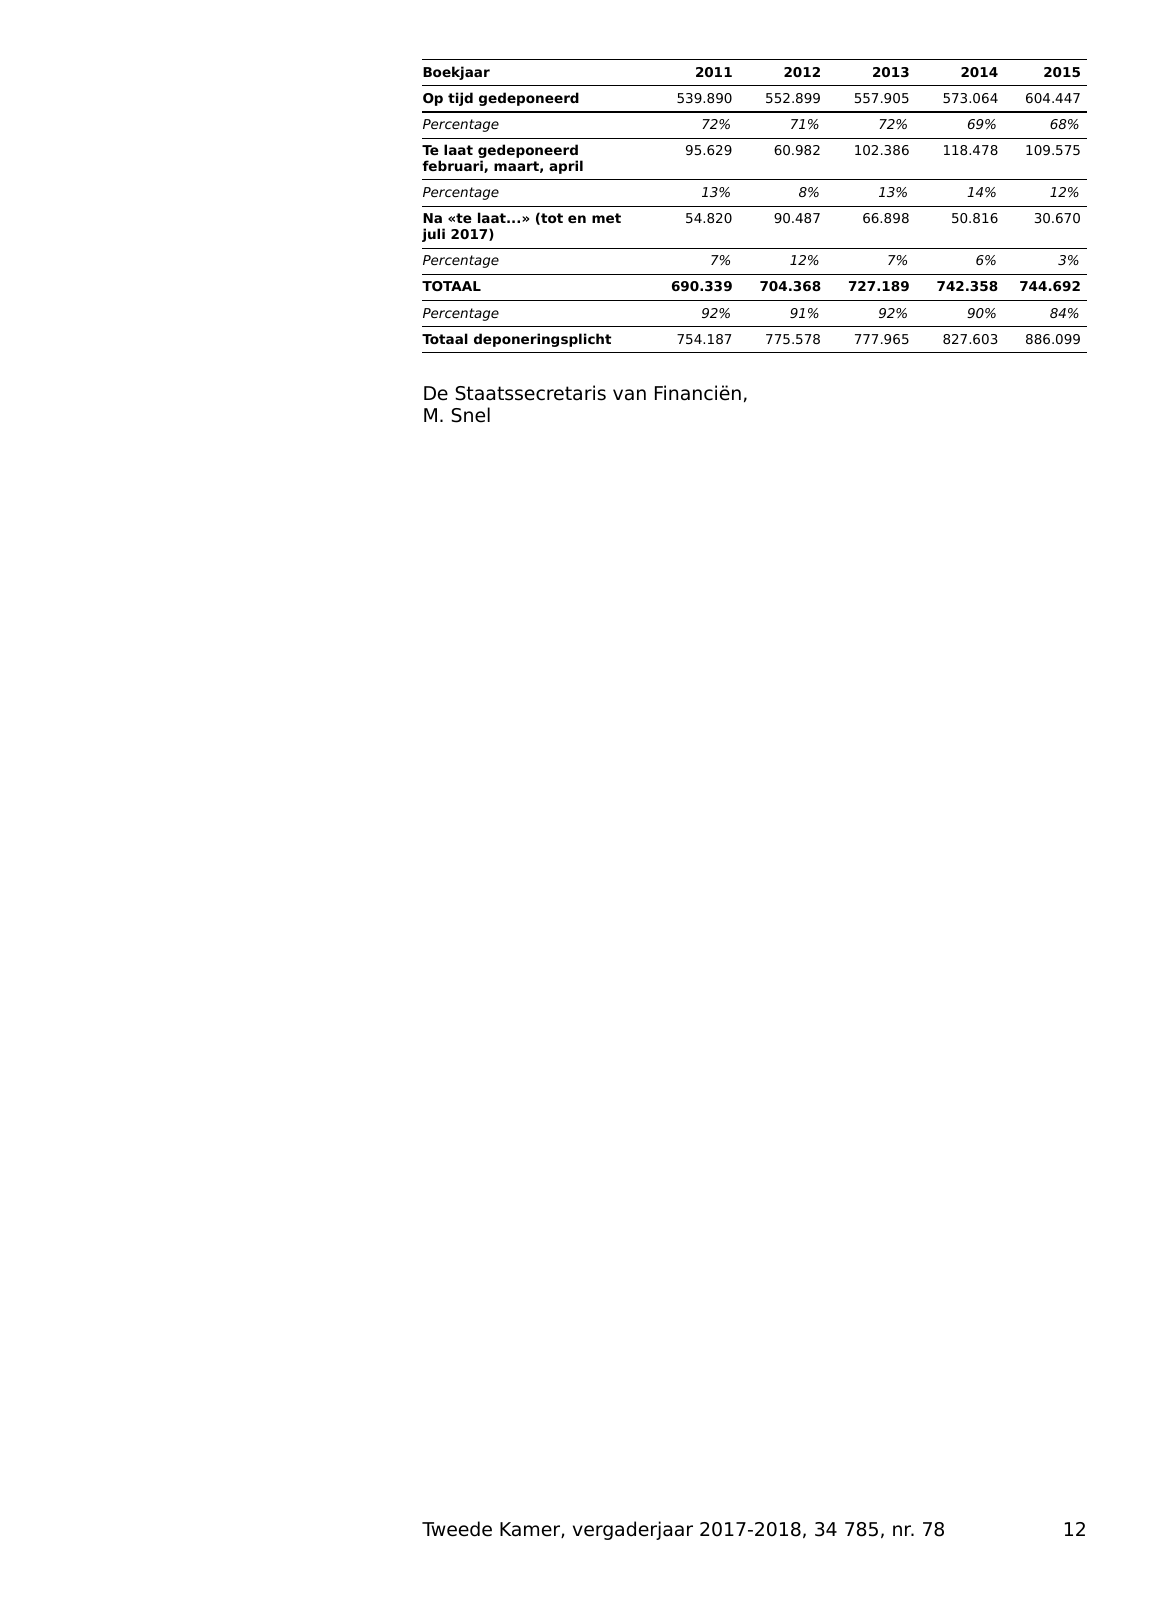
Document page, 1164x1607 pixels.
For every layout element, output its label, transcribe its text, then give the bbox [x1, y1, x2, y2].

table_cell 60.982 [738, 139, 827, 179]
table_cell 573.064 [915, 86, 1004, 111]
table_cell Percentage [422, 180, 649, 206]
table_cell 92% [827, 301, 915, 326]
table_cell 557.905 [827, 86, 915, 111]
table_cell Op tijd gedeponeerd [422, 86, 649, 111]
table_cell 54.820 [650, 207, 738, 247]
table_cell 91% [738, 301, 827, 326]
table_cell 827.603 [915, 327, 1004, 352]
table_cell 744.692 [1004, 275, 1087, 300]
table_cell 6% [915, 249, 1004, 273]
table_cell 604.447 [1004, 86, 1087, 111]
table_header 2014 [915, 60, 1004, 85]
table_cell 90.487 [738, 207, 827, 247]
table_cell 539.890 [650, 86, 738, 111]
table_cell 704.368 [738, 275, 827, 300]
table_header 2015 [1004, 60, 1087, 85]
table_cell 727.189 [827, 275, 915, 300]
table_cell 90% [915, 301, 1004, 326]
table_cell 71% [738, 113, 827, 137]
table_cell 68% [1004, 113, 1087, 137]
table_cell 72% [650, 113, 738, 137]
table_cell Percentage [422, 249, 649, 273]
table_cell 13% [650, 180, 738, 206]
table_cell Totaal deponeringsplicht [422, 327, 649, 352]
table_cell 12% [1004, 180, 1087, 206]
table_cell 886.099 [1004, 327, 1087, 352]
table_cell 72% [827, 113, 915, 137]
table_cell 109.575 [1004, 139, 1087, 179]
table_cell 50.816 [915, 207, 1004, 247]
table_cell Percentage [422, 301, 649, 326]
table_header 2011 [650, 60, 738, 85]
table_cell 66.898 [827, 207, 915, 247]
table_cell 30.670 [1004, 207, 1087, 247]
table_cell 775.578 [738, 327, 827, 352]
table_cell 8% [738, 180, 827, 206]
table_cell 13% [827, 180, 915, 206]
table_cell 69% [915, 113, 1004, 137]
table_cell 690.339 [650, 275, 738, 300]
table_cell Te laat gedeponeerd februari, maart, april [422, 139, 649, 179]
table_cell 742.358 [915, 275, 1004, 300]
table_cell 754.187 [650, 327, 738, 352]
table_cell 92% [650, 301, 738, 326]
table_cell 552.899 [738, 86, 827, 111]
table_cell TOTAAL [422, 275, 649, 300]
table_cell Na «te laat...» (tot en met juli 2017) [422, 207, 649, 247]
table_cell Percentage [422, 113, 649, 137]
table_cell 102.386 [827, 139, 915, 179]
table_cell 7% [650, 249, 738, 273]
table_cell 7% [827, 249, 915, 273]
table_header 2013 [827, 60, 915, 85]
table_cell 3% [1004, 249, 1087, 273]
table_cell 118.478 [915, 139, 1004, 179]
table_cell 777.965 [827, 327, 915, 352]
table_header 2012 [738, 60, 827, 85]
text De Staatssecretaris van Financiën, M. Snel [422, 383, 1087, 427]
table_cell 14% [915, 180, 1004, 206]
table_cell 95.629 [650, 139, 738, 179]
table_cell 12% [738, 249, 827, 273]
table_header Boekjaar [422, 60, 649, 85]
table_cell 84% [1004, 301, 1087, 326]
